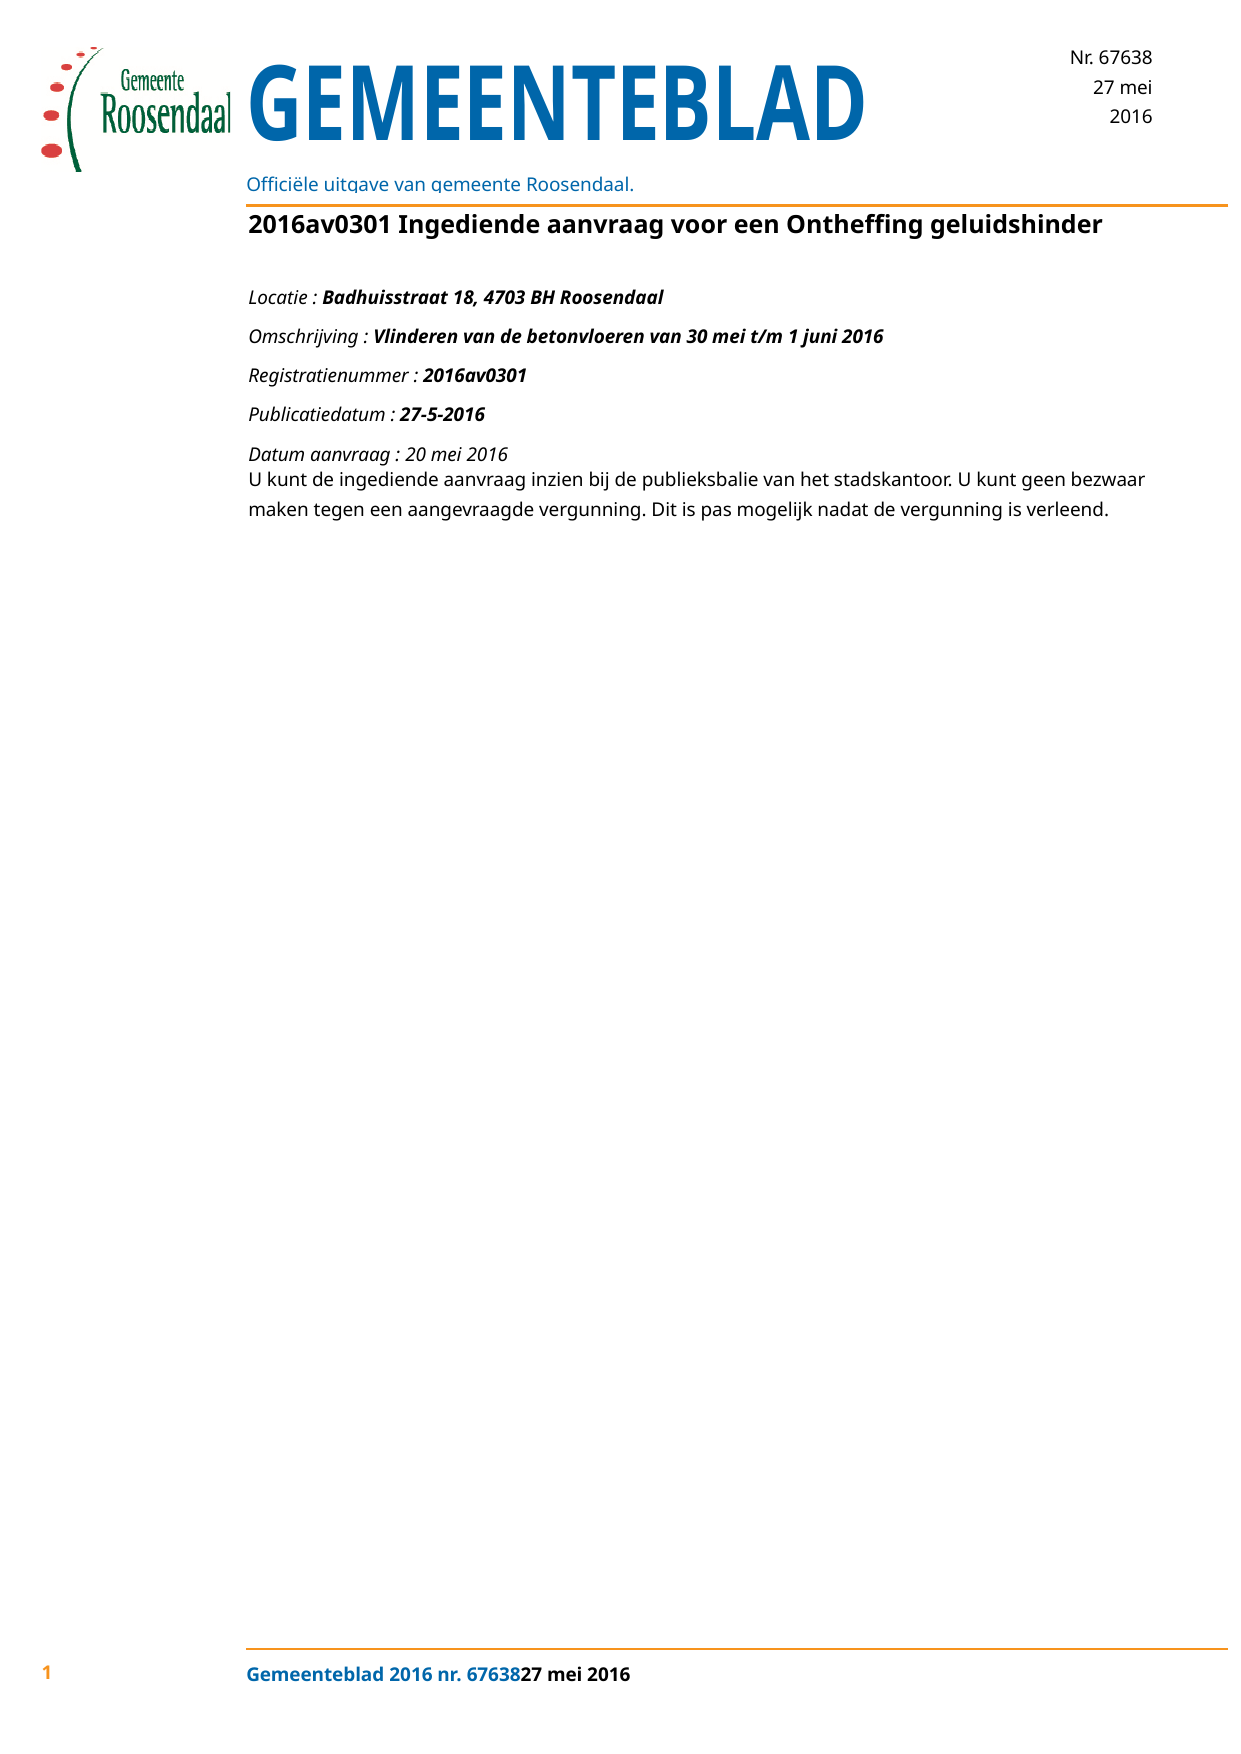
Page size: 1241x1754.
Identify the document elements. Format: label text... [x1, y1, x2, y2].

picture [41, 47, 231, 172]
text Registratienummer : 2016av0301 [248, 362, 1152, 388]
text Omschrijving : Vlinderen van de betonvloeren van 30 mei t/m 1 juni 2016 [248, 323, 1152, 349]
text Datum aanvraag : 20 mei 2016 [248, 441, 1152, 467]
text Publicatiedatum : 27-5-2016 [248, 402, 1152, 427]
text Locatie : Badhuisstraat 18, 4703 BH Roosendaal [248, 284, 1152, 309]
text 2016av0301 Ingediende aanvraag voor een Ontheffing geluidshinder [248, 207, 1152, 241]
text U kunt de ingediende aanvraag inzien bij de publieksbalie van het stadskantoor. U kunt geen bezwaar maken tegen een aangevraagde vergunning. Dit is pas mogelijk nadat de vergunning is verleend. [248, 467, 1152, 522]
